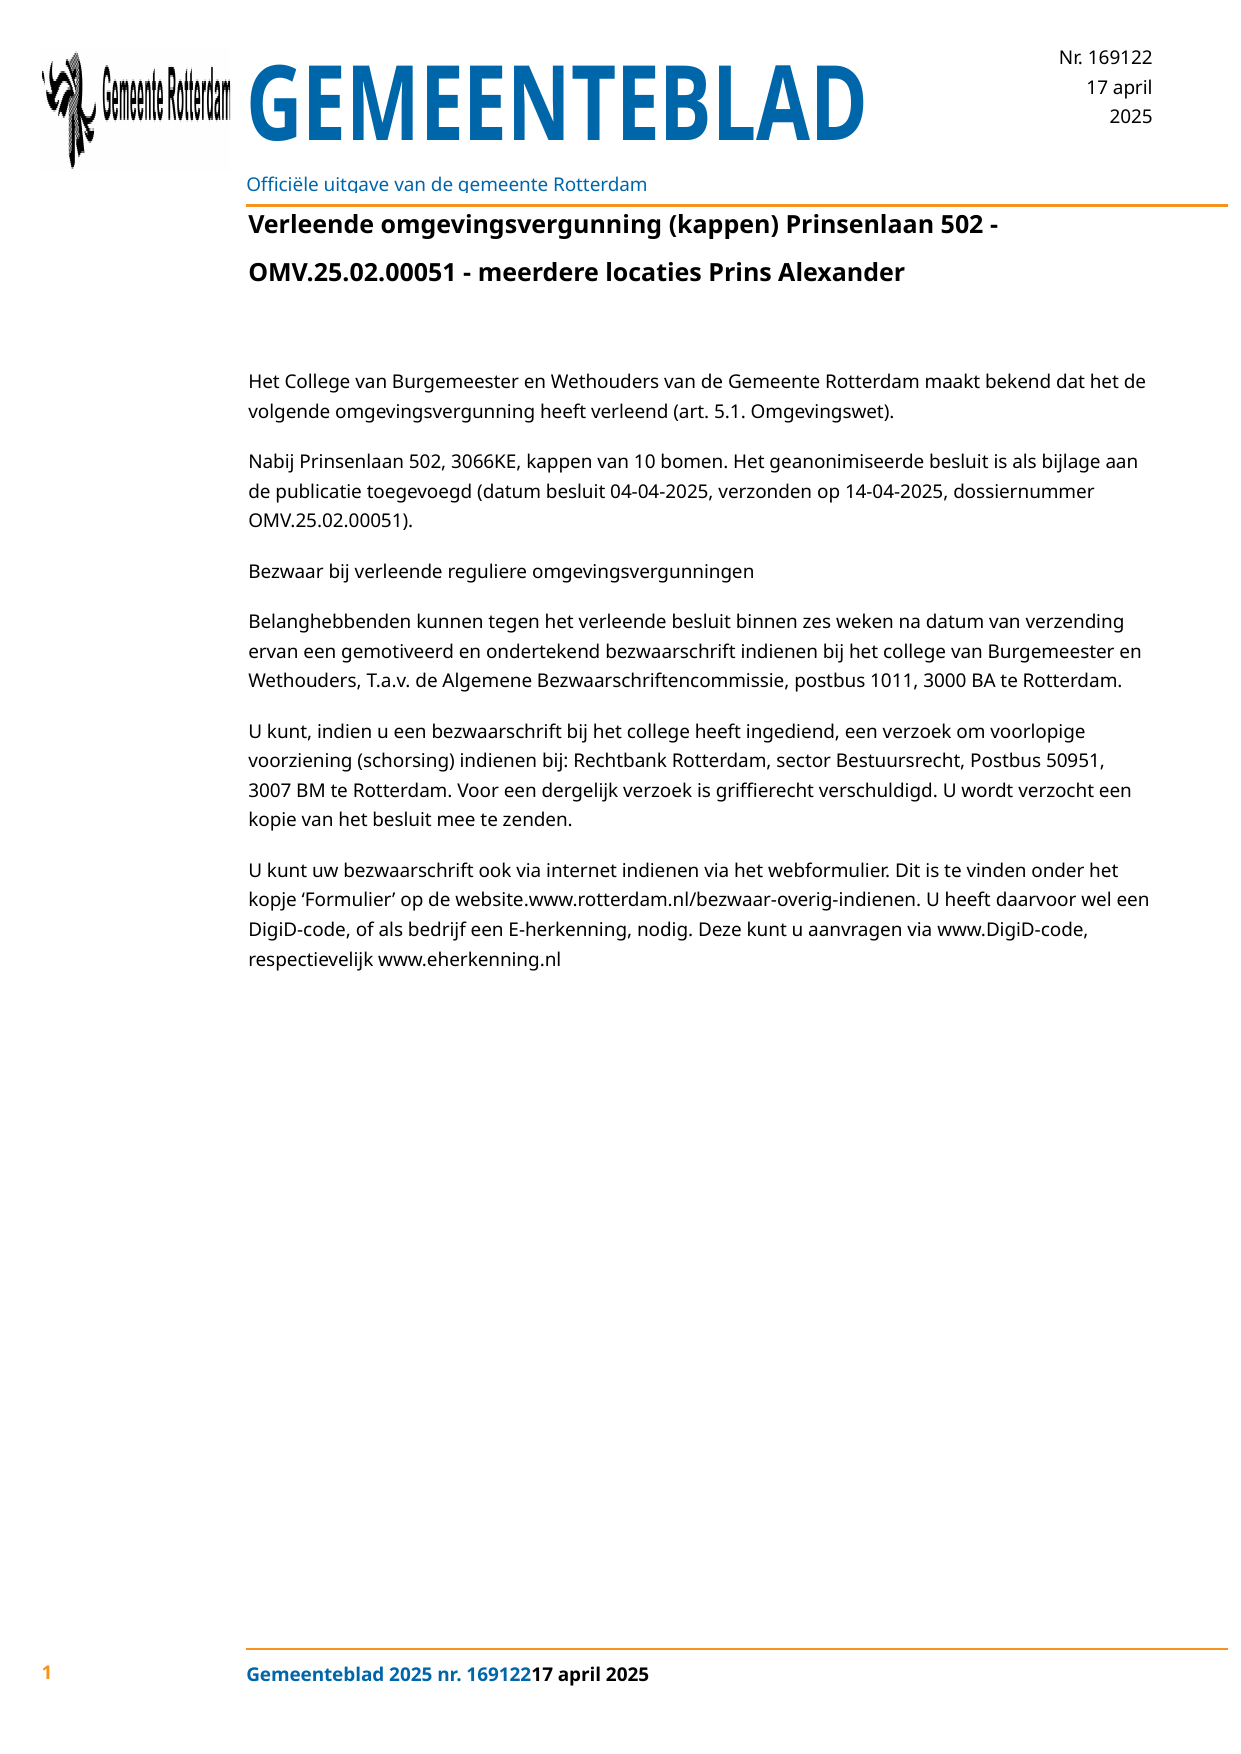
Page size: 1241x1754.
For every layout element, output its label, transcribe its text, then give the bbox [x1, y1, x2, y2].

text U kunt uw bezwaarschrift ook via internet indienen via het webformulier. Dit is te vinden onder het kopje ‘Formulier’ op de website.www.rotterdam.nl/bezwaar-overig-indienen. U heeft daarvoor wel een DigiD-code, of als bedrijf een E-herkenning, nodig. Deze kunt u aanvragen via www.DigiD-code, respectievelijk www.eherkenning.nl [248, 857, 1152, 972]
text Verleende omgevingsvergunning (kappen) Prinsenlaan 502 - OMV.25.02.00051 - meerdere locaties Prins Alexander [248, 207, 1152, 288]
picture [41, 47, 231, 172]
text Nabij Prinsenlaan 502, 3066KE, kappen van 10 bomen. Het geanonimiseerde besluit is als bijlage aan de publicatie toegevoegd (datum besluit 04-04-2025, verzonden op 14-04-2025, dossiernummer OMV.25.02.00051). [248, 448, 1152, 533]
text Het College van Burgemeester en Wethouders van de Gemeente Rotterdam maakt bekend dat het de volgende omgevingsvergunning heeft verleend (art. 5.1. Omgevingswet). [248, 368, 1152, 424]
text U kunt, indien u een bezwaarschrift bij het college heeft ingediend, een verzoek om voorlopige voorziening (schorsing) indienen bij: Rechtbank Rotterdam, sector Bestuursrecht, Postbus 50951, 3007 BM te Rotterdam. Voor een dergelijk verzoek is griffierecht verschuldigd. U wordt verzocht een kopie van het besluit mee te zenden. [248, 718, 1152, 832]
text Bezwaar bij verleende reguliere omgevingsvergunningen [248, 558, 1152, 584]
text Belanghebbenden kunnen tegen het verleende besluit binnen zes weken na datum van verzending ervan een gemotiveerd en ondertekend bezwaarschrift indienen bij het college van Burgemeester en Wethouders, T.a.v. de Algemene Bezwaarschriftencommissie, postbus 1011, 3000 BA te Rotterdam. [248, 608, 1152, 693]
